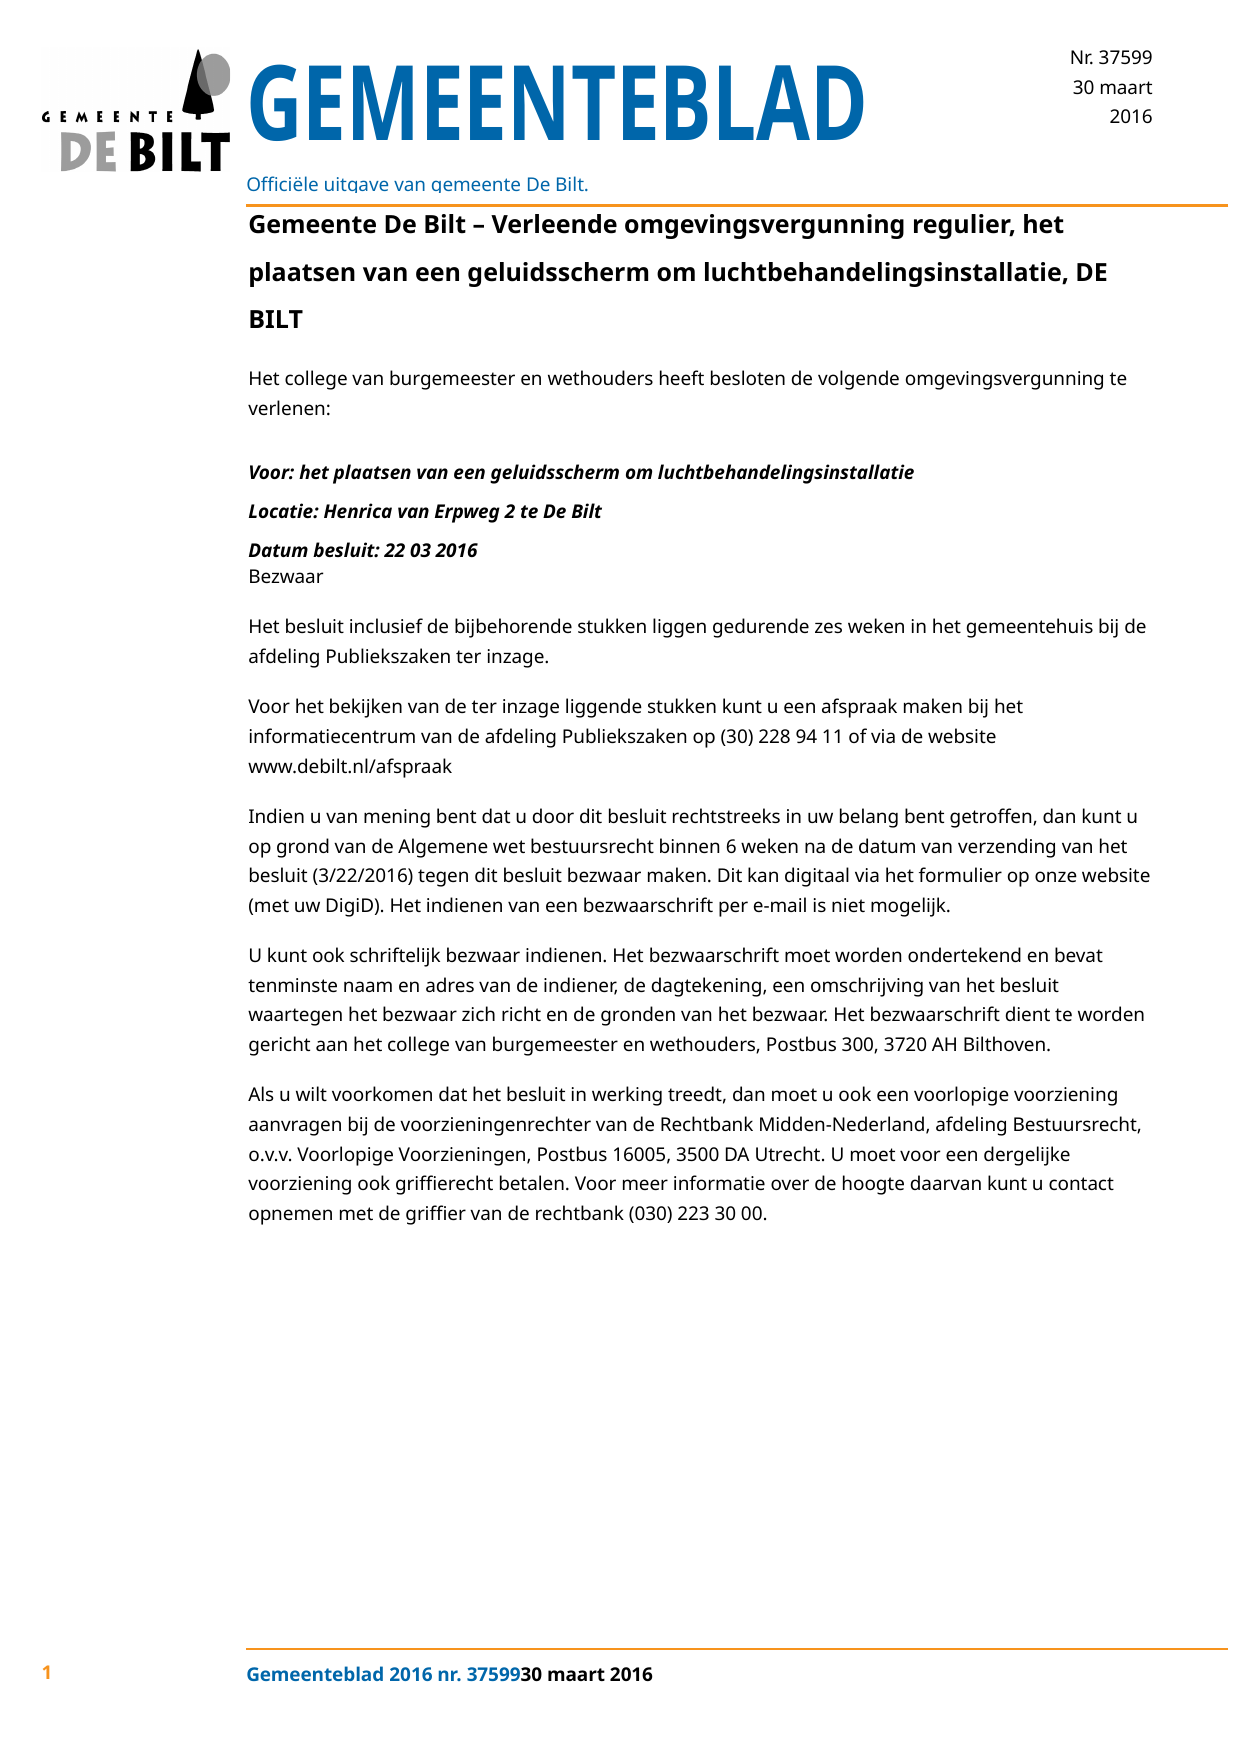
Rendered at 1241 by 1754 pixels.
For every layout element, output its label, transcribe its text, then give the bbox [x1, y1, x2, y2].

text Bezwaar [248, 563, 1152, 589]
text U kunt ook schriftelijk bezwaar indienen. Het bezwaarschrift moet worden ondertekend en bevat tenminste naam en adres van de indiener, de dagtekening, een omschrijving van het besluit waartegen het bezwaar zich richt en de gronden van het bezwaar. Het bezwaarschrift dient te worden gericht aan het college van burgemeester en wethouders, Postbus 300, 3720 AH Bilthoven. [248, 942, 1152, 1057]
text Datum besluit: 22 03 2016 [248, 538, 1152, 563]
text Als u wilt voorkomen dat het besluit in werking treedt, dan moet u ook een voorlopige voorziening aanvragen bij de voorzieningenrechter van de Rechtbank Midden-Nederland, afdeling Bestuursrecht, o.v.v. Voorlopige Voorzieningen, Postbus 16005, 3500 DA Utrecht. U moet voor een dergelijke voorziening ook griffierecht betalen. Voor meer informatie over de hoogte daarvan kunt u contact opnemen met de griffier van de rechtbank (030) 223 30 00. [248, 1082, 1152, 1226]
text Het besluit inclusief de bijbehorende stukken liggen gedurende zes weken in het gemeentehuis bij de afdeling Publiekszaken ter inzage. [248, 614, 1152, 669]
picture [41, 47, 231, 172]
text Voor: het plaatsen van een geluidsscherm om luchtbehandelingsinstallatie [248, 459, 1152, 485]
text Indien u van mening bent dat u door dit besluit rechtstreeks in uw belang bent getroffen, dan kunt u op grond van de Algemene wet bestuursrecht binnen 6 weken na de datum van verzending van het besluit (3/22/2016) tegen dit besluit bezwaar maken. Dit kan digitaal via het formulier op onze website (met uw DigiD). Het indienen van een bezwaarschrift per e-mail is niet mogelijk. [248, 803, 1152, 918]
text Voor het bekijken van de ter inzage liggende stukken kunt u een afspraak maken bij het informatiecentrum van de afdeling Publiekszaken op (30) 228 94 11 of via de website www.debilt.nl/afspraak [248, 694, 1152, 779]
text Locatie: Henrica van Erpweg 2 te De Bilt [248, 498, 1152, 524]
text Het college van burgemeester en wethouders heeft besloten de volgende omgevingsvergunning te verlenen: [248, 366, 1152, 421]
text Gemeente De Bilt – Verleende omgevingsvergunning regulier, het plaatsen van een geluidsscherm om luchtbehandelingsinstallatie, DE BILT [248, 207, 1152, 336]
